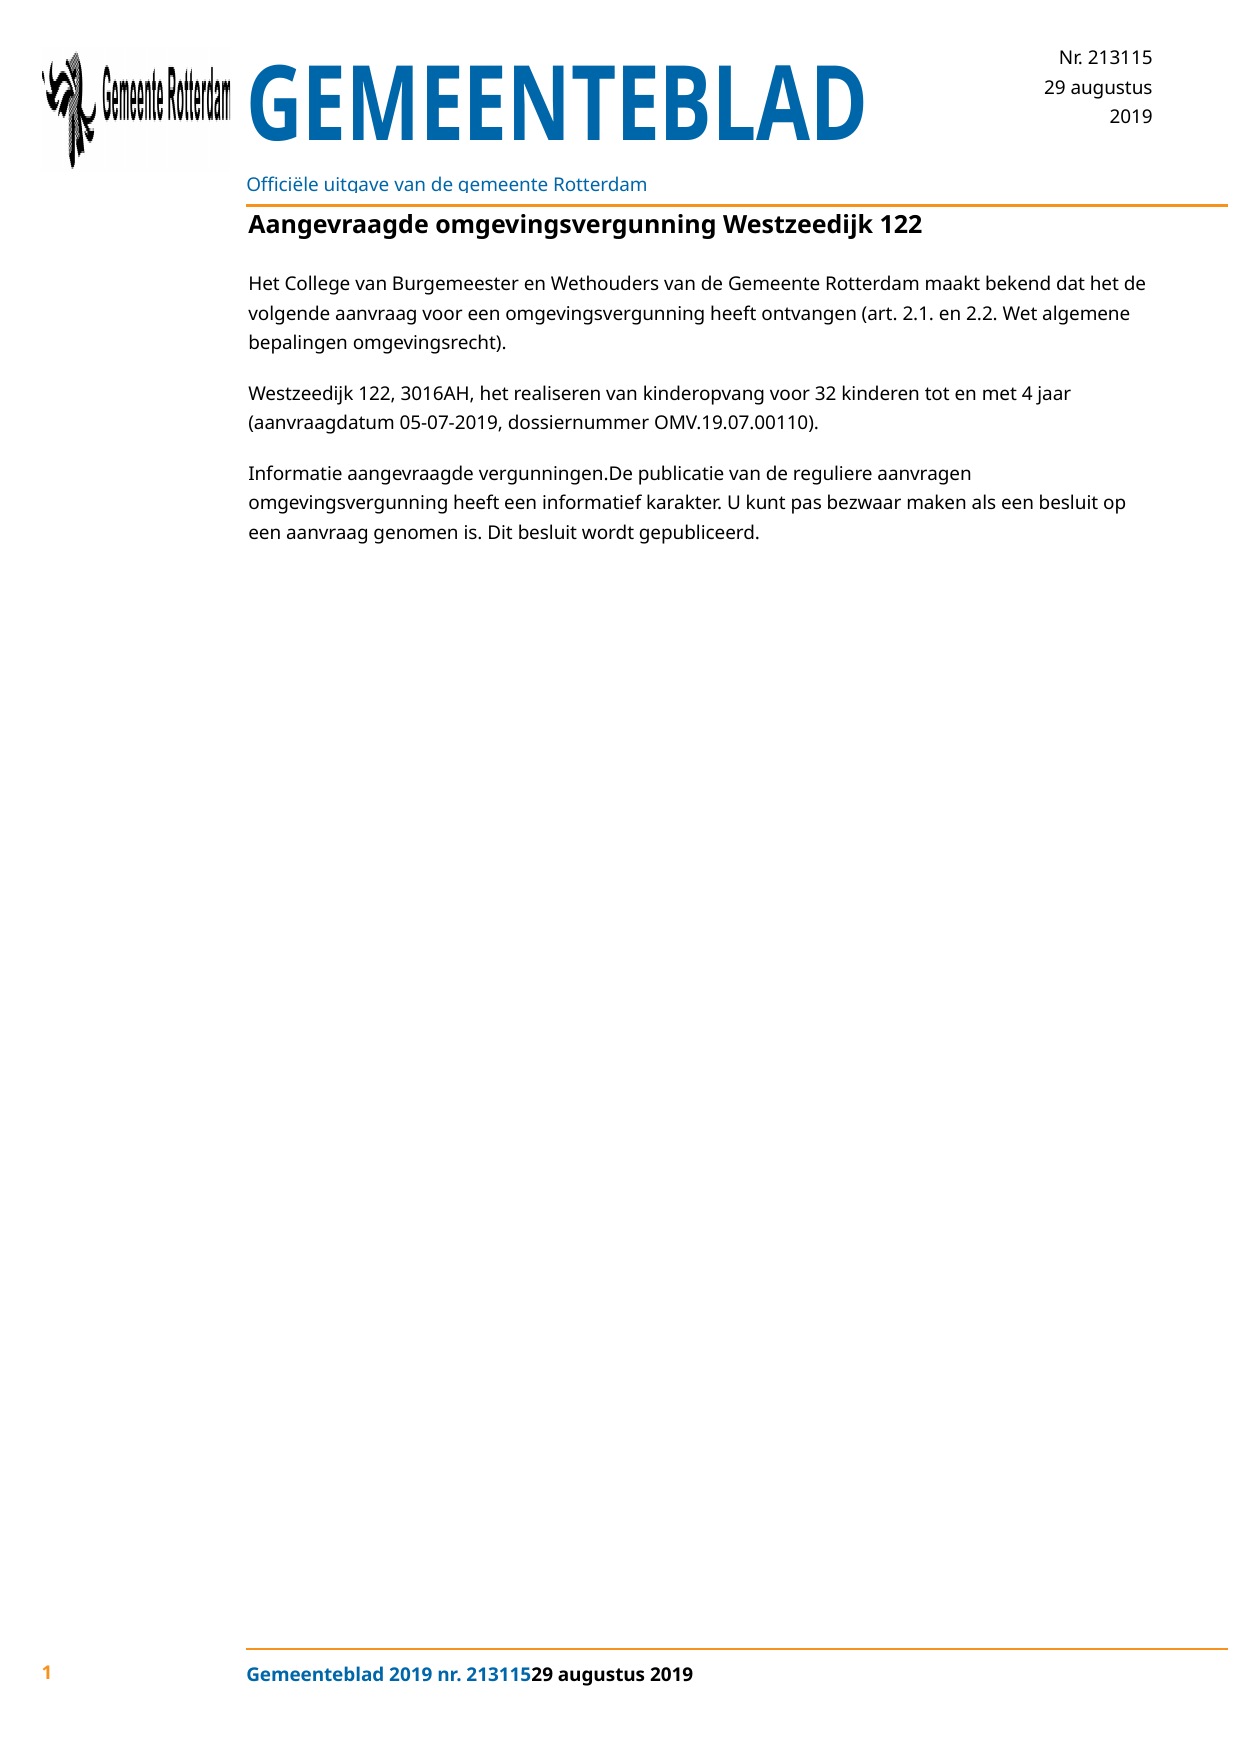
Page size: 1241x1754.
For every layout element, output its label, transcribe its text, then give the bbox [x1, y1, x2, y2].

text Informatie aangevraagde vergunningen.De publicatie van de reguliere aanvragen omgevingsvergunning heeft een informatief karakter. U kunt pas bezwaar maken als een besluit op een aanvraag genomen is. Dit besluit wordt gepubliceerd. [248, 460, 1152, 545]
text Westzeedijk 122, 3016AH, het realiseren van kinderopvang voor 32 kinderen tot en met 4 jaar (aanvraagdatum 05-07-2019, dossiernummer OMV.19.07.00110). [248, 380, 1152, 435]
text Het College van Burgemeester en Wethouders van de Gemeente Rotterdam maakt bekend dat het de volgende aanvraag voor een omgevingsvergunning heeft ontvangen (art. 2.1. en 2.2. Wet algemene bepalingen omgevingsrecht). [248, 270, 1152, 355]
picture [41, 47, 231, 172]
text Aangevraagde omgevingsvergunning Westzeedijk 122 [248, 207, 1152, 241]
